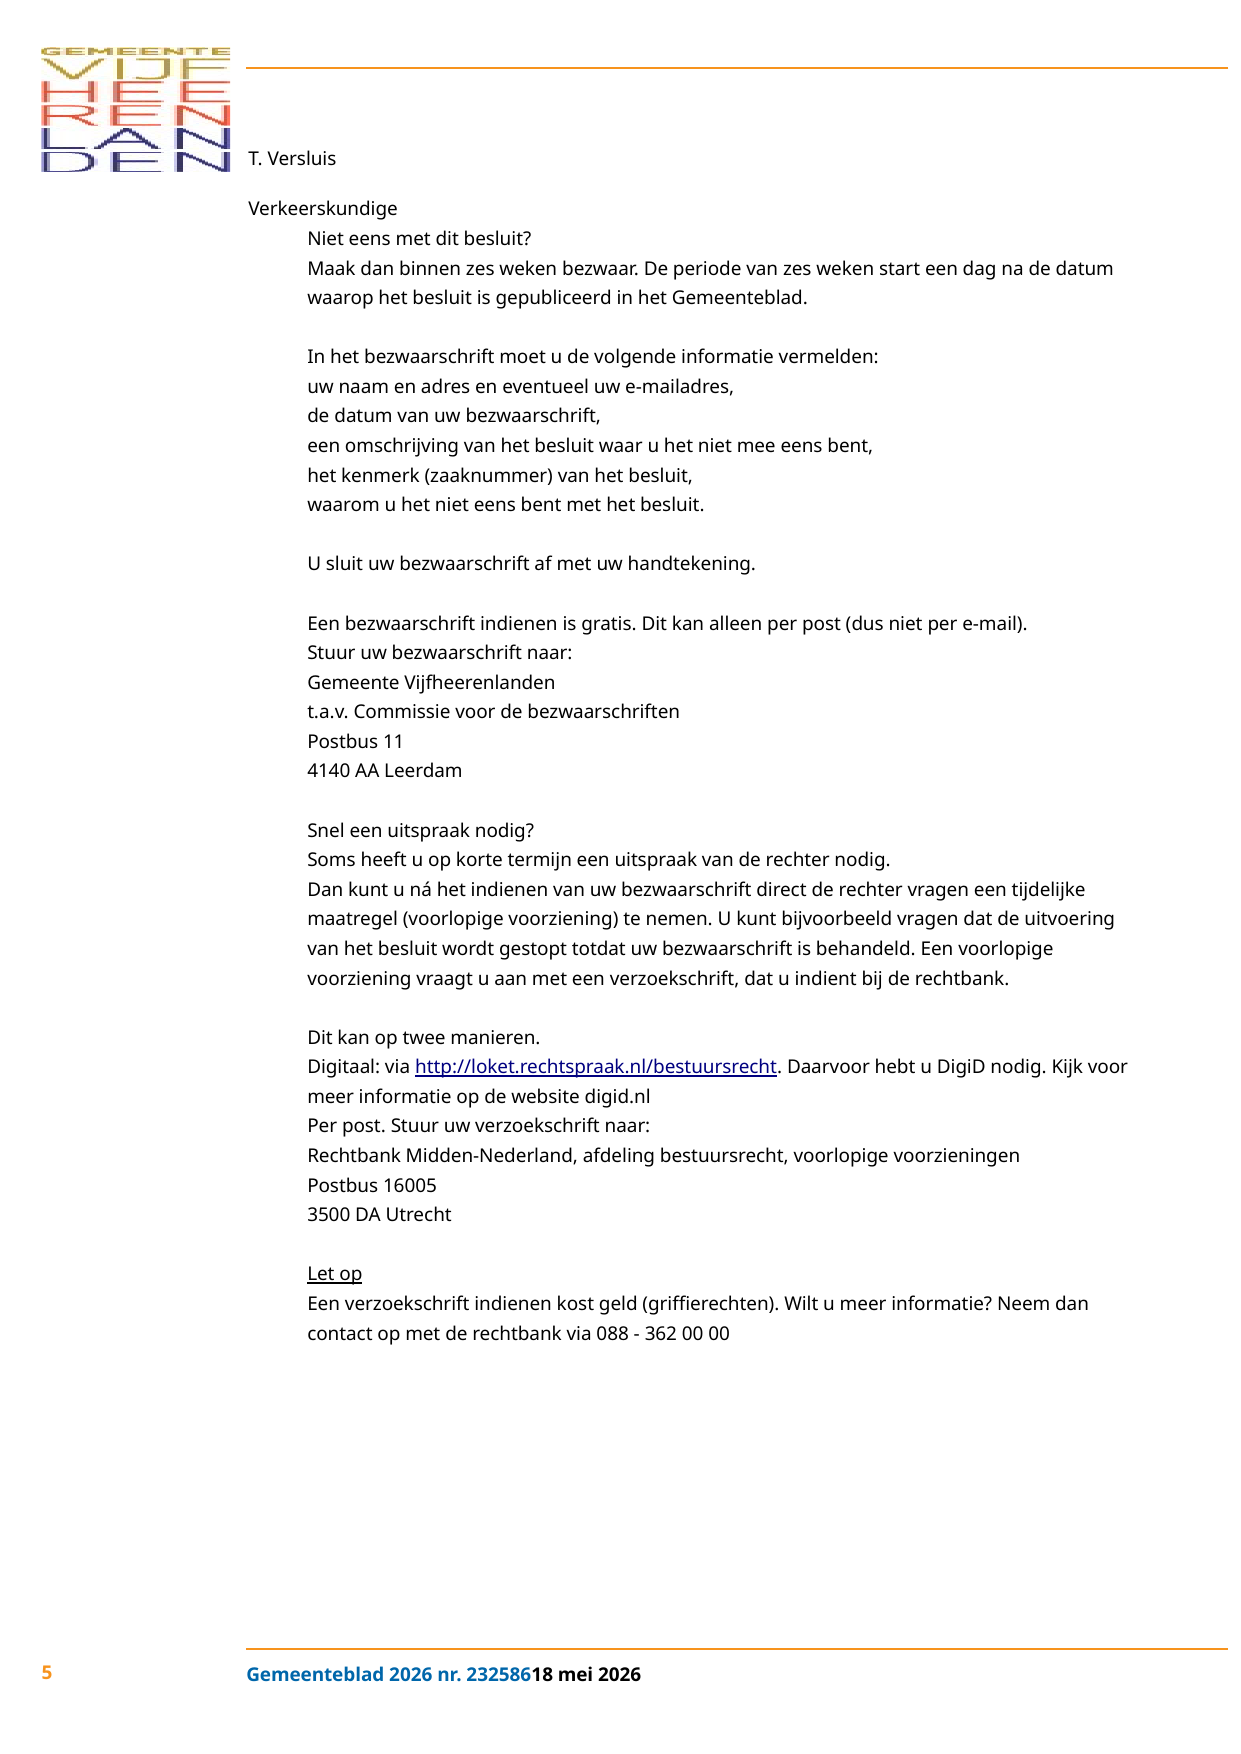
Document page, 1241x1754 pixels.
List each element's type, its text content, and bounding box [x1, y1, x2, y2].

list Let op [248, 1261, 1152, 1286]
text Verkeerskundige [248, 196, 1152, 221]
list Gemeente Vijfheerenlanden [248, 669, 1152, 695]
list Een bezwaarschrift indienen is gratis. Dit kan alleen per post (dus niet per e-mail). [248, 610, 1152, 636]
list Een verzoekschrift indienen kost geld (griffierechten). Wilt u meer informatie? Neem dan contact op met de rechtbank via 088 - 362 00 00 [248, 1290, 1152, 1346]
list een omschrijving van het besluit waar u het niet mee eens bent, [248, 432, 1152, 458]
list Dit kan op twee manieren. [248, 1024, 1152, 1050]
list 3500 DA Utrecht [248, 1201, 1152, 1227]
list het kenmerk (zaaknummer) van het besluit, [248, 462, 1152, 488]
list Maak dan binnen zes weken bezwaar. De periode van zes weken start een dag na de datum waarop het besluit is gepubliceerd in het Gemeenteblad. [248, 255, 1152, 310]
list Postbus 16005 [248, 1172, 1152, 1198]
text T. Versluis [248, 145, 1152, 171]
list Stuur uw bezwaarschrift naar: [248, 639, 1152, 665]
list de datum van uw bezwaarschrift, [248, 403, 1152, 428]
list waarom u het niet eens bent met het besluit. [248, 491, 1152, 517]
list t.a.v. Commissie voor de bezwaarschriften [248, 698, 1152, 724]
list Digitaal: via http://loket.rechtspraak.nl/bestuursrecht. Daarvoor hebt u DigiD nodig. Kijk voor meer informatie op de website digid.nl [248, 1053, 1152, 1109]
list Snel een uitspraak nodig? [248, 817, 1152, 843]
list U sluit uw bezwaarschrift af met uw handtekening. [248, 551, 1152, 576]
list Per post. Stuur uw verzoekschrift naar: [248, 1113, 1152, 1138]
list In het bezwaarschrift moet u de volgende informatie vermelden: [248, 343, 1152, 369]
list Soms heeft u op korte termijn een uitspraak van de rechter nodig. [248, 846, 1152, 872]
list Rechtbank Midden-Nederland, afdeling bestuursrecht, voorlopige voorzieningen [248, 1142, 1152, 1168]
list 4140 AA Leerdam [248, 758, 1152, 783]
list Niet eens met dit besluit? [248, 225, 1152, 251]
picture [41, 47, 231, 172]
list Postbus 11 [248, 728, 1152, 754]
list uw naam en adres en eventueel uw e-mailadres, [248, 373, 1152, 399]
list Dan kunt u ná het indienen van uw bezwaarschrift direct de rechter vragen een tijdelijke maatregel (voorlopige voorziening) te nemen. U kunt bijvoorbeeld vragen dat de uitvoering van het besluit wordt gestopt totdat uw bezwaarschrift is behandeld. Een voorlopige voorziening vraagt u aan met een verzoekschrift, dat u indient bij de rechtbank. [248, 876, 1152, 991]
